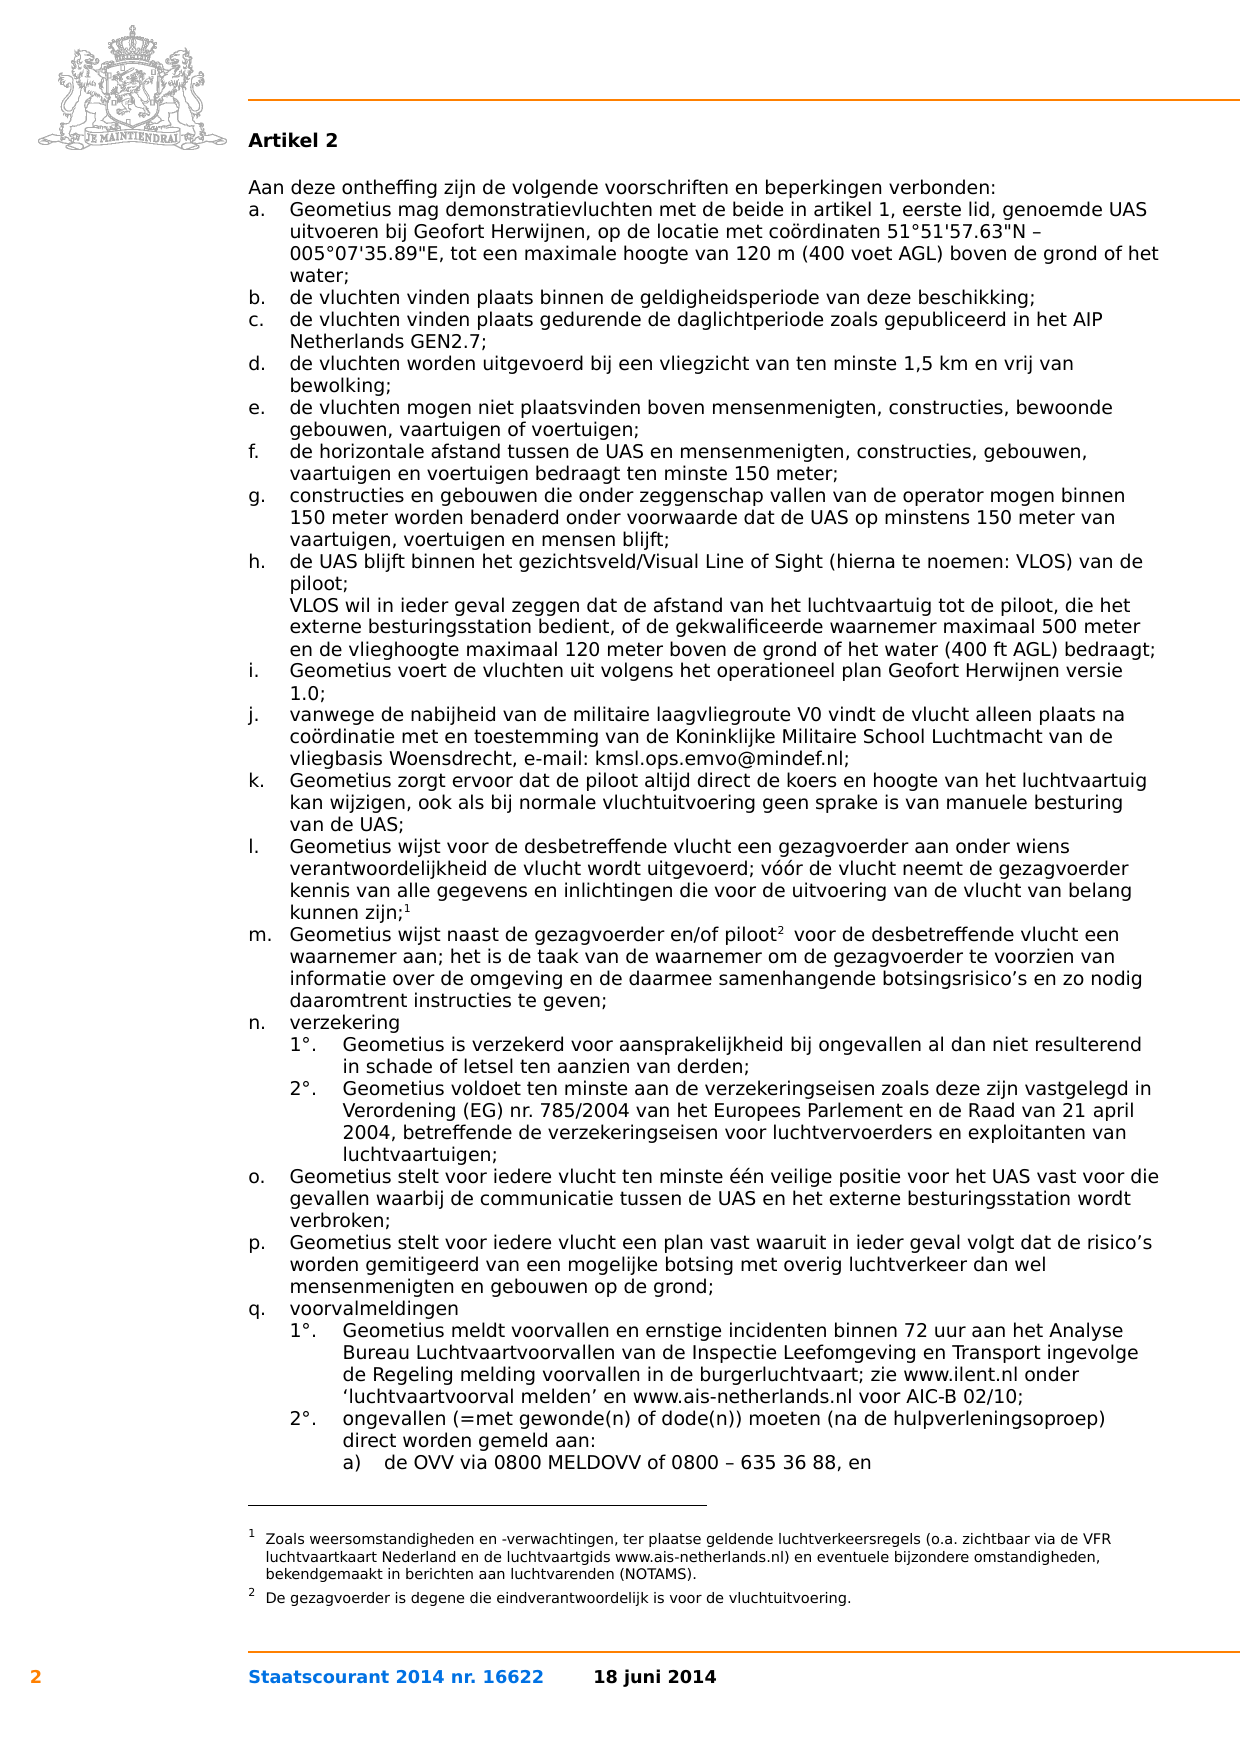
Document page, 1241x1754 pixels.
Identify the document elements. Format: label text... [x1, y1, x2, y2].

text i. Geometius voert de vluchten uit volgens het operationeel plan Geofort Herwijnen versie 1.0; [248, 660, 1163, 704]
text k. Geometius zorgt ervoor dat de piloot altijd direct de koers en hoogte van het luchtvaartuig kan wijzigen, ook als bij normale vluchtuitvoering geen sprake is van manuele besturing van de UAS; [248, 770, 1163, 836]
text j. vanwege de nabijheid van de militaire laagvliegroute V0 vindt de vlucht alleen plaats na coördinatie met en toestemming van de Koninklijke Militaire School Luchtmacht van de vliegbasis Woensdrecht, e-mail: kmsl.ops.emvo@mindef.nl; [248, 704, 1163, 770]
text n. verzekering [248, 1012, 1163, 1034]
text 1°. Geometius is verzekerd voor aansprakelijkheid bij ongevallen al dan niet resulterend in schade of letsel ten aanzien van derden; [289, 1034, 1163, 1078]
text VLOS wil in ieder geval zeggen dat de afstand van het luchtvaartuig tot de piloot, die het externe besturingsstation bedient, of de gekwalificeerde waarnemer maximaal 500 meter en de vlieghoogte maximaal 120 meter boven de grond of het water (400 ft AGL) bedraagt; [289, 594, 1163, 660]
text 2°. Geometius voldoet ten minste aan de verzekeringseisen zoals deze zijn vastgelegd in Verordening (EG) nr. 785/2004 van het Europees Parlement en de Raad van 21 april 2004, betreffende de verzekeringseisen voor luchtvervoerders en exploitanten van luchtvaartuigen; [289, 1078, 1163, 1166]
text De gezagvoerder is degene die eindverantwoordelijk is voor de vluchtuitvoering. [248, 1586, 1163, 1608]
text m. Geometius wijst naast de gezagvoerder en/of piloot voor de desbetreffende vlucht een waarnemer aan; het is de taak van de waarnemer om de gezagvoerder te voorzien van informatie over de omgeving en de daarmee samenhangende botsingsrisico’s en zo nodig daaromtrent instructies te geven; [248, 924, 1163, 1012]
text o. Geometius stelt voor iedere vlucht ten minste één veilige positie voor het UAS vast voor die gevallen waarbij de communicatie tussen de UAS en het externe besturingsstation wordt verbroken; [248, 1166, 1163, 1232]
subtitle Artikel 2 [248, 130, 1163, 152]
text l. Geometius wijst voor de desbetreffende vlucht een gezagvoerder aan onder wiens verantwoordelijkheid de vlucht wordt uitgevoerd; vóór de vlucht neemt de gezagvoerder kennis van alle gegevens en inlichtingen die voor de uitvoering van de vlucht van belang kunnen zijn; [248, 836, 1163, 924]
text h. de UAS blijft binnen het gezichtsveld/Visual Line of Sight (hierna te noemen: VLOS) van de piloot; [248, 551, 1163, 594]
text 2°. ongevallen (=met gewonde(n) of dode(n)) moeten (na de hulpverleningsoproep) direct worden gemeld aan: [289, 1408, 1163, 1452]
text p. Geometius stelt voor iedere vlucht een plan vast waaruit in ieder geval volgt dat de risico’s worden gemitigeerd van een mogelijke botsing met overig luchtverkeer dan wel mensenmenigten en gebouwen op de grond; [248, 1232, 1163, 1298]
text a. Geometius mag demonstratievluchten met de beide in artikel 1, eerste lid, genoemde UAS uitvoeren bij Geofort Herwijnen, op de locatie met coördinaten 51°51'57.63"N – 005°07'35.89"E, tot een maximale hoogte van 120 m (400 voet AGL) boven de grond of het water; [248, 199, 1163, 287]
text g. constructies en gebouwen die onder zeggenschap vallen van de operator mogen binnen 150 meter worden benaderd onder voorwaarde dat de UAS op minstens 150 meter van vaartuigen, voertuigen en mensen blijft; [248, 484, 1163, 551]
text Zoals weersomstandigheden en -verwachtingen, ter plaatse geldende luchtverkeersregels (o.a. zichtbaar via de VFR luchtvaartkaart Nederland en de luchtvaartgids www.ais-netherlands.nl) en eventuele bijzondere omstandigheden, bekendgemaakt in berichten aan luchtvarenden (NOTAMS). [248, 1527, 1163, 1583]
text q. voorvalmeldingen [248, 1298, 1163, 1320]
text a) de OVV via 0800 MELDOVV of 0800 – 635 36 88, en [342, 1452, 1163, 1474]
text d. de vluchten worden uitgevoerd bij een vliegzicht van ten minste 1,5 km en vrij van bewolking; [248, 353, 1163, 397]
text f. de horizontale afstand tussen de UAS en mensenmenigten, constructies, gebouwen, vaartuigen en voertuigen bedraagt ten minste 150 meter; [248, 441, 1163, 484]
text 1°. Geometius meldt voorvallen en ernstige incidenten binnen 72 uur aan het Analyse Bureau Luchtvaartvoorvallen van de Inspectie Leefomgeving en Transport ingevolge de Regeling melding voorvallen in de burgerluchtvaart; zie www.ilent.nl onder ‘luchtvaartvoorval melden’ en www.ais-netherlands.nl voor AIC-B 02/10; [289, 1320, 1163, 1408]
text e. de vluchten mogen niet plaatsvinden boven mensenmenigten, constructies, bewoonde gebouwen, vaartuigen of voertuigen; [248, 397, 1163, 441]
text b. de vluchten vinden plaats binnen de geldigheidsperiode van deze beschikking; [248, 287, 1163, 309]
text c. de vluchten vinden plaats gedurende de daglichtperiode zoals gepubliceerd in het AIP Netherlands GEN2.7; [248, 309, 1163, 353]
picture [38, 25, 227, 150]
text Aan deze ontheffing zijn de volgende voorschriften en beperkingen verbonden: [248, 177, 1163, 199]
